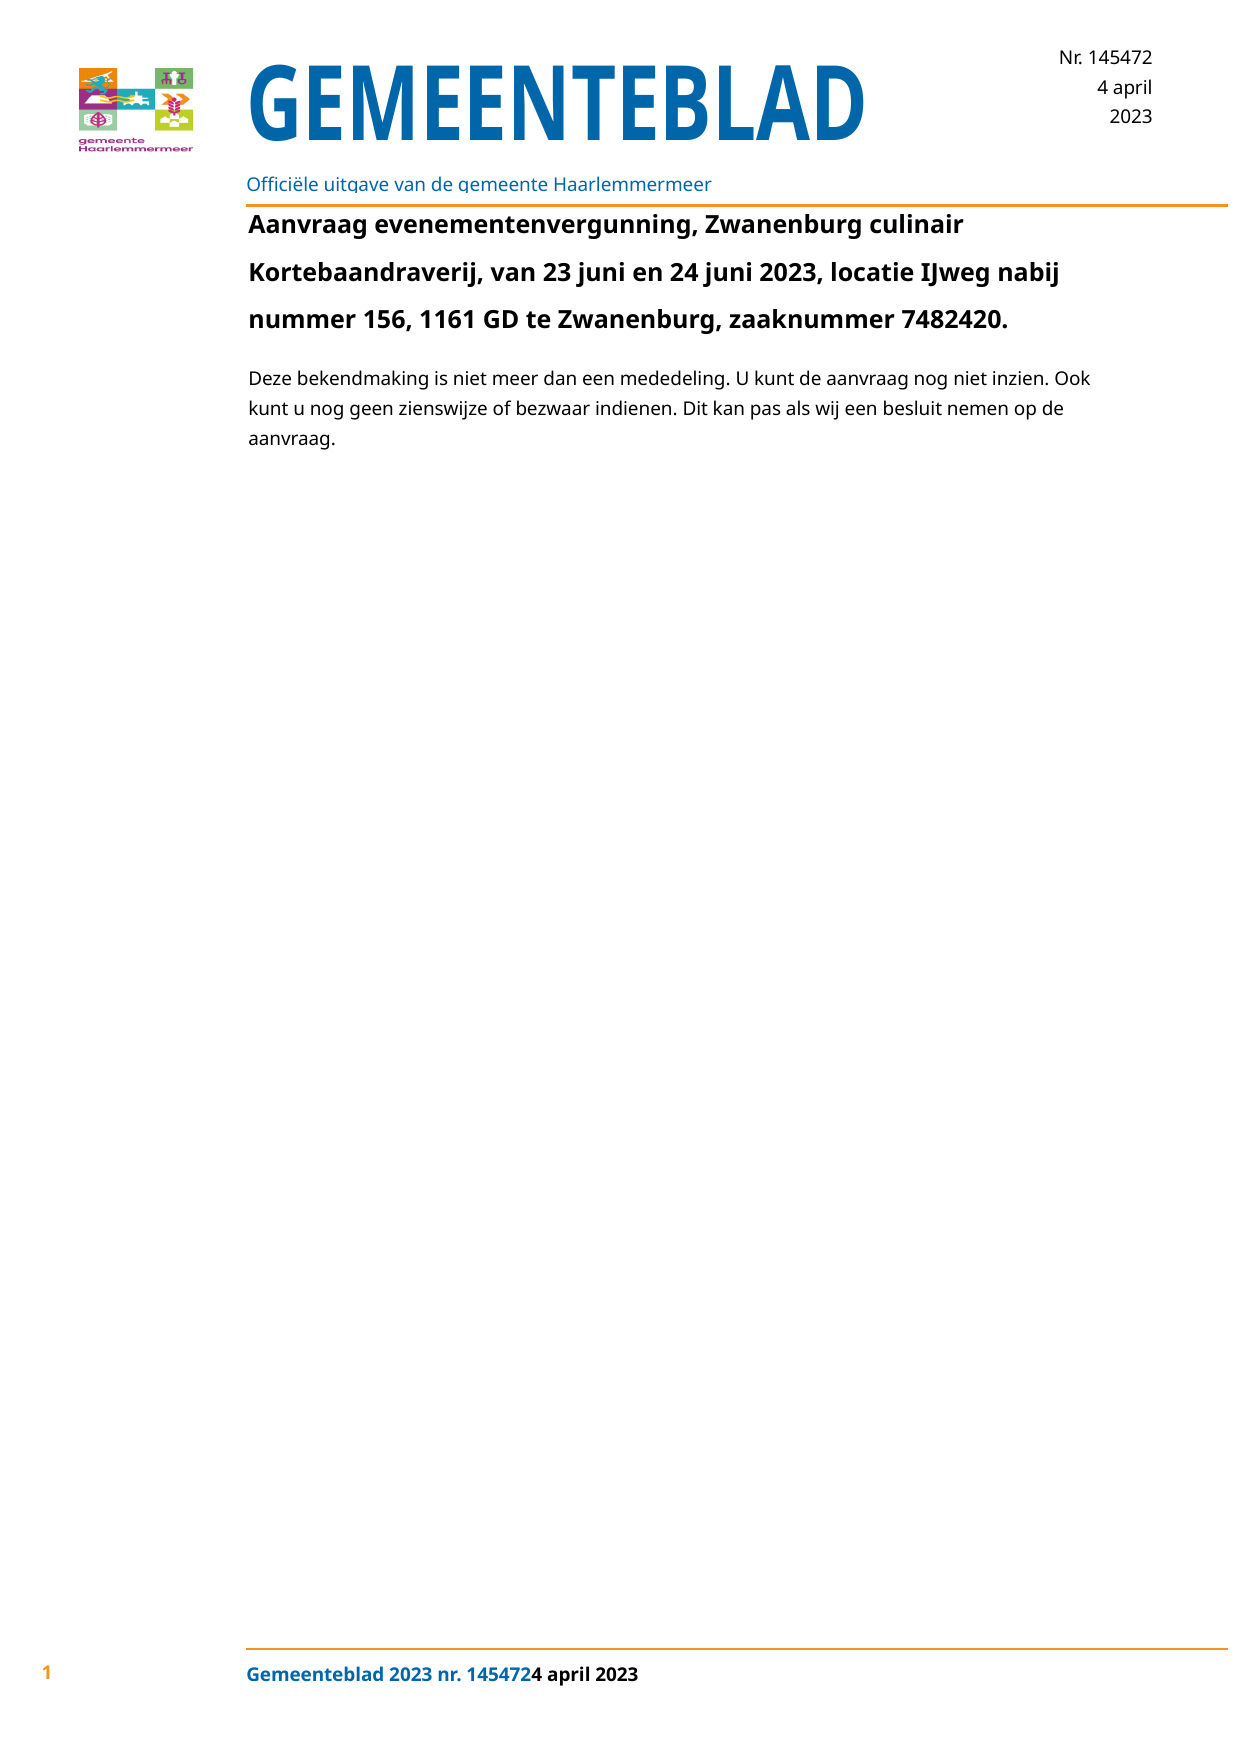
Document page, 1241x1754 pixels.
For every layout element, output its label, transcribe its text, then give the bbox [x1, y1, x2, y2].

text Aanvraag evenementenvergunning, Zwanenburg culinair Kortebaandraverij, van 23 juni en 24 juni 2023, locatie IJweg nabij nummer 156, 1161 GD te Zwanenburg, zaaknummer 7482420. [248, 207, 1152, 336]
picture [41, 47, 231, 172]
text Deze bekendmaking is niet meer dan een mededeling. U kunt de aanvraag nog niet inzien. Ook kunt u nog geen zienswijze of bezwaar indienen. Dit kan pas als wij een besluit nemen op de aanvraag. [248, 366, 1152, 450]
